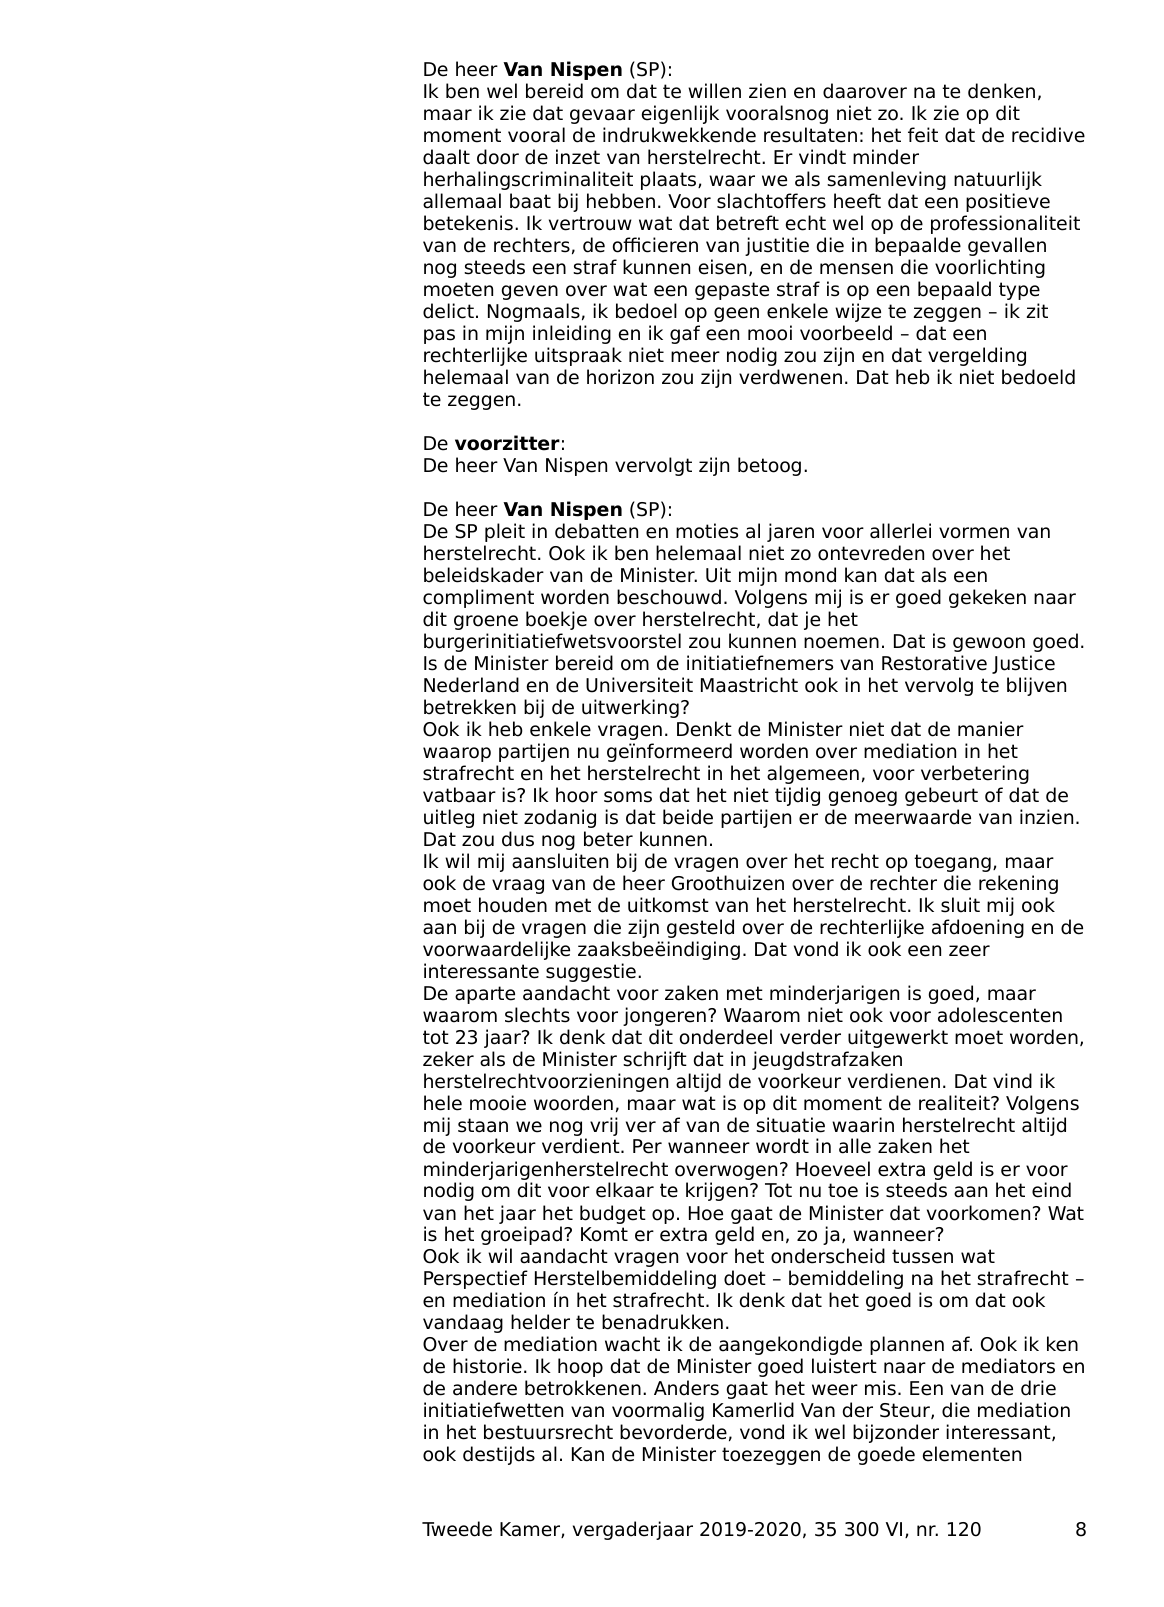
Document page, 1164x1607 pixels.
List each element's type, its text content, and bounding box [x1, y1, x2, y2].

text Ik wil mij aansluiten bij de vragen over het recht op toegang, maar ook de vraag van de heer Groothuizen over de rechter die rekening moet houden met de uitkomst van het herstelrecht. Ik sluit mij ook aan bij de vragen die zijn gesteld over de rechterlijke afdoening en de voorwaardelijke zaaksbeëindiging. Dat vond ik ook een zeer interessante suggestie. [422, 851, 1087, 983]
text De heer Van Nispen vervolgt zijn betoog. [422, 455, 1087, 477]
text De heer Van Nispen (SP): [422, 499, 1087, 521]
text Ook ik wil aandacht vragen voor het onderscheid tussen wat Perspectief Herstelbemiddeling doet – bemiddeling na het strafrecht – en mediation ín het strafrecht. Ik denk dat het goed is om dat ook vandaag helder te benadrukken. [422, 1246, 1087, 1334]
text De heer Van Nispen (SP): [422, 59, 1087, 81]
text Over de mediation wacht ik de aangekondigde plannen af. Ook ik ken de historie. Ik hoop dat de Minister goed luistert naar de mediators en de andere betrokkenen. Anders gaat het weer mis. Een van de drie initiatiefwetten van voormalig Kamerlid Van der Steur, die mediation in het bestuursrecht bevorderde, vond ik wel bijzonder interessant, ook destijds al. Kan de Minister toezeggen de goede elementen [422, 1334, 1087, 1466]
text Ik ben wel bereid om dat te willen zien en daarover na te denken, maar ik zie dat gevaar eigenlijk vooralsnog niet zo. Ik zie op dit moment vooral de indrukwekkende resultaten: het feit dat de recidive daalt door de inzet van herstelrecht. Er vindt minder herhalingscriminaliteit plaats, waar we als samenleving natuurlijk allemaal baat bij hebben. Voor slachtoffers heeft dat een positieve betekenis. Ik vertrouw wat dat betreft echt wel op de professionaliteit van de rechters, de officieren van justitie die in bepaalde gevallen nog steeds een straf kunnen eisen, en de mensen die voorlichting moeten geven over wat een gepaste straf is op een bepaald type delict. Nogmaals, ik bedoel op geen enkele wijze te zeggen – ik zit pas in mijn inleiding en ik gaf een mooi voorbeeld – dat een rechterlijke uitspraak niet meer nodig zou zijn en dat vergelding helemaal van de horizon zou zijn verdwenen. Dat heb ik niet bedoeld te zeggen. [422, 81, 1087, 411]
text De voorzitter: [422, 433, 1087, 455]
text De aparte aandacht voor zaken met minderjarigen is goed, maar waarom slechts voor jongeren? Waarom niet ook voor adolescenten tot 23 jaar? Ik denk dat dit onderdeel verder uitgewerkt moet worden, zeker als de Minister schrijft dat in jeugdstrafzaken herstelrechtvoorzieningen altijd de voorkeur verdienen. Dat vind ik hele mooie woorden, maar wat is op dit moment de realiteit? Volgens mij staan we nog vrij ver af van de situatie waarin herstelrecht altijd de voorkeur verdient. Per wanneer wordt in alle zaken het minderjarigenherstelrecht overwogen? Hoeveel extra geld is er voor nodig om dit voor elkaar te krijgen? Tot nu toe is steeds aan het eind van het jaar het budget op. Hoe gaat de Minister dat voorkomen? Wat is het groeipad? Komt er extra geld en, zo ja, wanneer? [422, 983, 1087, 1246]
text Ook ik heb enkele vragen. Denkt de Minister niet dat de manier waarop partijen nu geïnformeerd worden over mediation in het strafrecht en het herstelrecht in het algemeen, voor verbetering vatbaar is? Ik hoor soms dat het niet tijdig genoeg gebeurt of dat de uitleg niet zodanig is dat beide partijen er de meerwaarde van inzien. Dat zou dus nog beter kunnen. [422, 719, 1087, 851]
text De SP pleit in debatten en moties al jaren voor allerlei vormen van herstelrecht. Ook ik ben helemaal niet zo ontevreden over het beleidskader van de Minister. Uit mijn mond kan dat als een compliment worden beschouwd. Volgens mij is er goed gekeken naar dit groene boekje over herstelrecht, dat je het burgerinitiatiefwetsvoorstel zou kunnen noemen. Dat is gewoon goed. Is de Minister bereid om de initiatiefnemers van Restorative Justice Nederland en de Universiteit Maastricht ook in het vervolg te blijven betrekken bij de uitwerking? [422, 521, 1087, 719]
